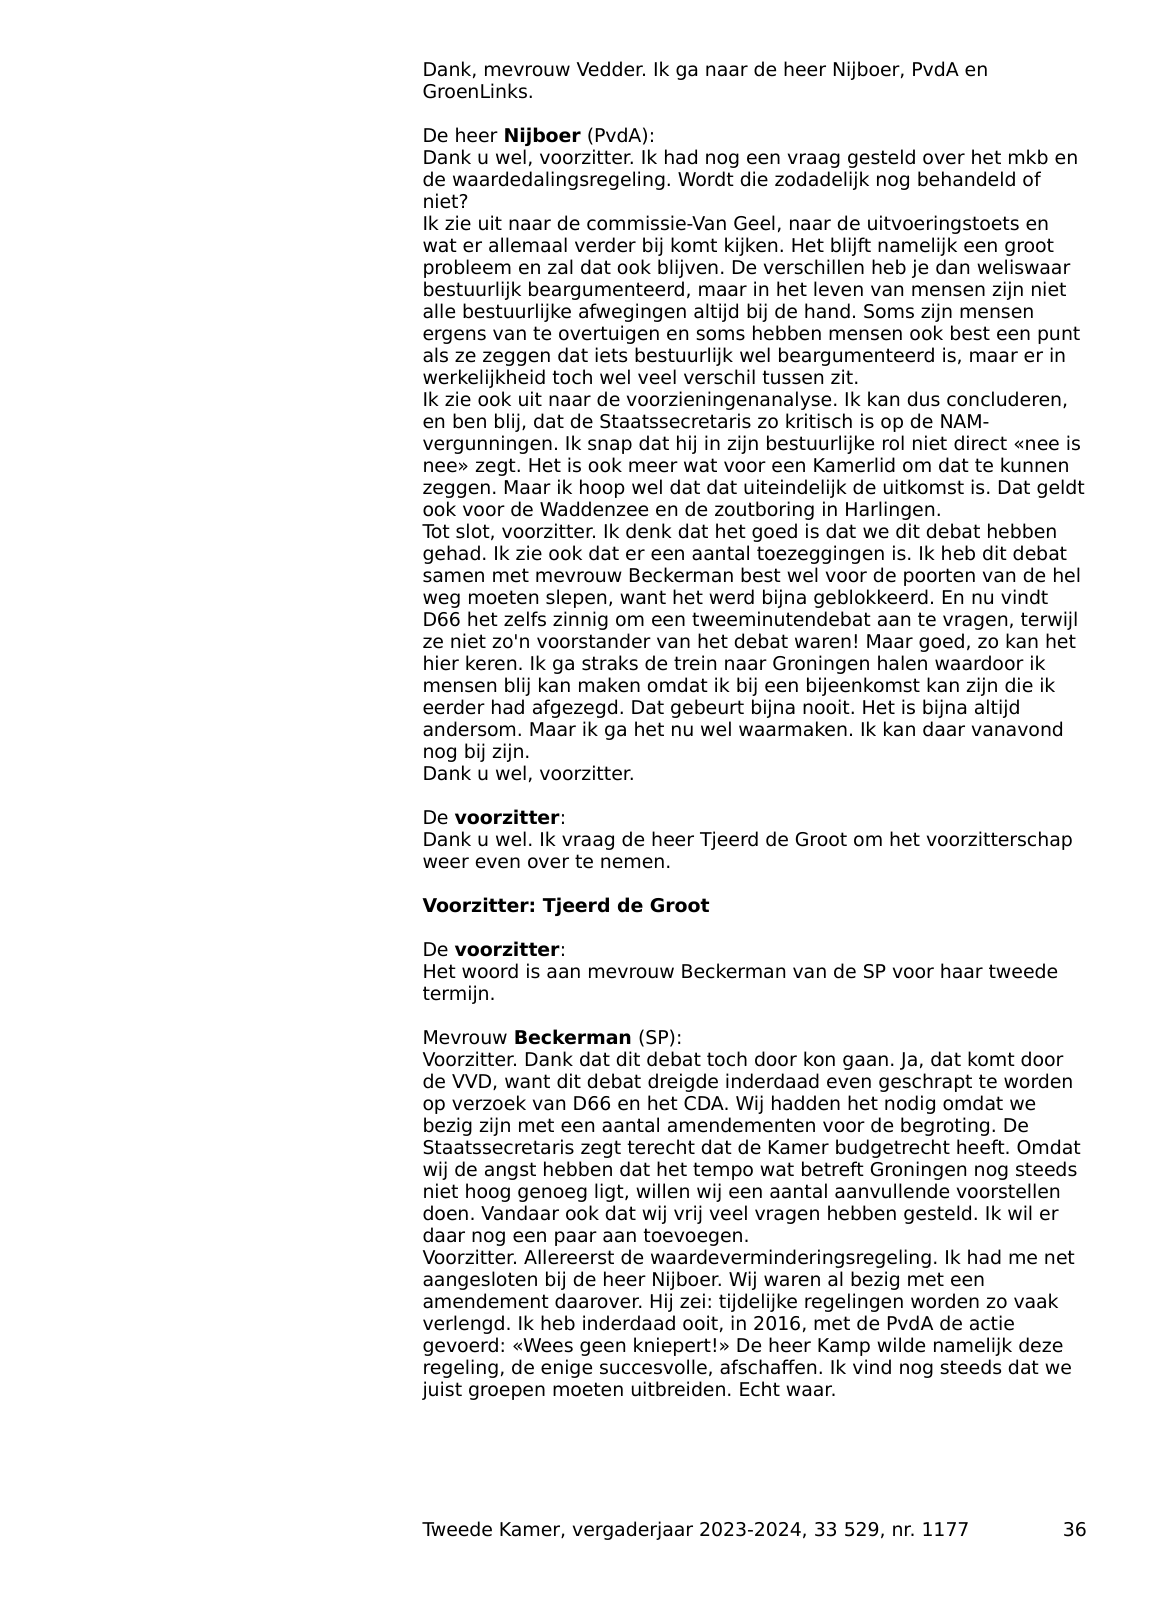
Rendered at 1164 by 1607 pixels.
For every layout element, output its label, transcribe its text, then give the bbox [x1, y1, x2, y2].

text Dank u wel, voorzitter. Ik had nog een vraag gesteld over het mkb en de waardedalingsregeling. Wordt die zodadelijk nog behandeld of niet? [422, 147, 1087, 213]
text Voorzitter. Allereerst de waardeverminderingsregeling. Ik had me net aangesloten bij de heer Nijboer. Wij waren al bezig met een amendement daarover. Hij zei: tijdelijke regelingen worden zo vaak verlengd. Ik heb inderdaad ooit, in 2016, met de PvdA de actie gevoerd: «Wees geen kniepert!» De heer Kamp wilde namelijk deze regeling, de enige succesvolle, afschaffen. Ik vind nog steeds dat we juist groepen moeten uitbreiden. Echt waar. [422, 1247, 1087, 1401]
text Tot slot, voorzitter. Ik denk dat het goed is dat we dit debat hebben gehad. Ik zie ook dat er een aantal toezeggingen is. Ik heb dit debat samen met mevrouw Beckerman best wel voor de poorten van de hel weg moeten slepen, want het werd bijna geblokkeerd. En nu vindt D66 het zelfs zinnig om een tweeminutendebat aan te vragen, terwijl ze niet zo'n voorstander van het debat waren! Maar goed, zo kan het hier keren. Ik ga straks de trein naar Groningen halen waardoor ik mensen blij kan maken omdat ik bij een bijeenkomst kan zijn die ik eerder had afgezegd. Dat gebeurt bijna nooit. Het is bijna altijd andersom. Maar ik ga het nu wel waarmaken. Ik kan daar vanavond nog bij zijn. [422, 521, 1087, 763]
text Ik zie uit naar de commissie-Van Geel, naar de uitvoeringstoets en wat er allemaal verder bij komt kijken. Het blijft namelijk een groot probleem en zal dat ook blijven. De verschillen heb je dan weliswaar bestuurlijk beargumenteerd, maar in het leven van mensen zijn niet alle bestuurlijke afwegingen altijd bij de hand. Soms zijn mensen ergens van te overtuigen en soms hebben mensen ook best een punt als ze zeggen dat iets bestuurlijk wel beargumenteerd is, maar er in werkelijkheid toch wel veel verschil tussen zit. [422, 213, 1087, 389]
text Dank u wel. Ik vraag de heer Tjeerd de Groot om het voorzitterschap weer even over te nemen. [422, 829, 1087, 873]
text Voorzitter. Dank dat dit debat toch door kon gaan. Ja, dat komt door de VVD, want dit debat dreigde inderdaad even geschrapt te worden op verzoek van D66 en het CDA. Wij hadden het nodig omdat we bezig zijn met een aantal amendementen voor de begroting. De Staatssecretaris zegt terecht dat de Kamer budgetrecht heeft. Omdat wij de angst hebben dat het tempo wat betreft Groningen nog steeds niet hoog genoeg ligt, willen wij een aantal aanvullende voorstellen doen. Vandaar ook dat wij vrij veel vragen hebben gesteld. Ik wil er daar nog een paar aan toevoegen. [422, 1049, 1087, 1247]
text De voorzitter: [422, 939, 1087, 961]
text De heer Nijboer (PvdA): [422, 125, 1087, 147]
text De voorzitter: [422, 807, 1087, 829]
text Ik zie ook uit naar de voorzieningenanalyse. Ik kan dus concluderen, en ben blij, dat de Staatssecretaris zo kritisch is op de NAM-vergunningen. Ik snap dat hij in zijn bestuurlijke rol niet direct «nee is nee» zegt. Het is ook meer wat voor een Kamerlid om dat te kunnen zeggen. Maar ik hoop wel dat dat uiteindelijk de uitkomst is. Dat geldt ook voor de Waddenzee en de zoutboring in Harlingen. [422, 389, 1087, 521]
text Dank, mevrouw Vedder. Ik ga naar de heer Nijboer, PvdA en GroenLinks. [422, 59, 1087, 103]
subtitle Voorzitter: Tjeerd de Groot [422, 895, 1087, 917]
text Het woord is aan mevrouw Beckerman van de SP voor haar tweede termijn. [422, 961, 1087, 1005]
text Mevrouw Beckerman (SP): [422, 1027, 1087, 1049]
text Dank u wel, voorzitter. [422, 763, 1087, 784]
